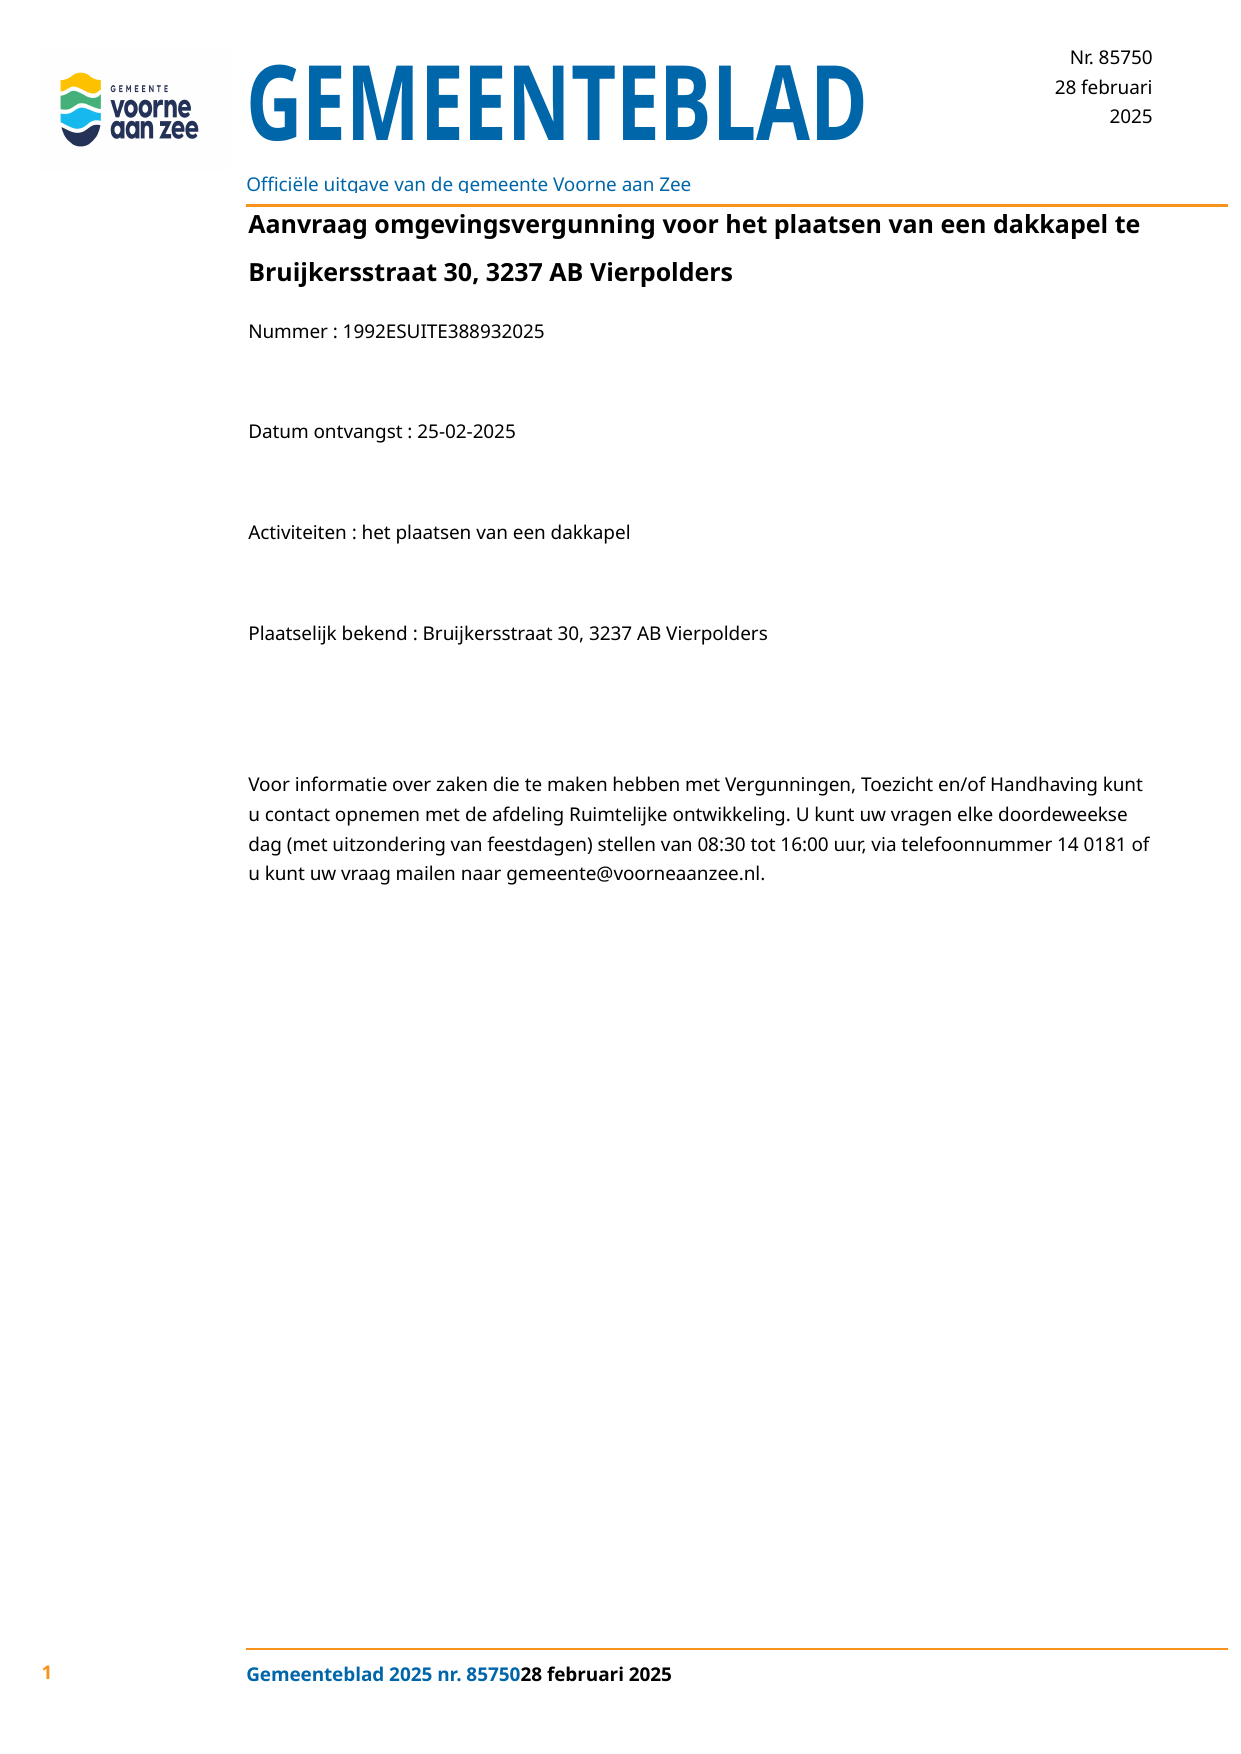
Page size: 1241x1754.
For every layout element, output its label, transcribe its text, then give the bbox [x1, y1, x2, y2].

text Datum ontvangst : 25-02-2025 [248, 419, 1152, 444]
text Aanvraag omgevingsvergunning voor het plaatsen van een dakkapel te Bruijkersstraat 30, 3237 AB Vierpolders [248, 207, 1152, 288]
text Plaatselijk bekend : Bruijkersstraat 30, 3237 AB Vierpolders [248, 620, 1152, 646]
text Activiteiten : het plaatsen van een dakkapel [248, 519, 1152, 545]
picture [41, 47, 231, 172]
text Voor informatie over zaken die te maken hebben met Vergunningen, Toezicht en/of Handhaving kunt u contact opnemen met de afdeling Ruimtelijke ontwikkeling. U kunt uw vragen elke doordeweekse dag (met uitzondering van feestdagen) stellen van 08:30 tot 16:00 uur, via telefoonnummer 14 0181 of u kunt uw vraag mailen naar gemeente@voorneaanzee.nl. [248, 772, 1152, 886]
text Nummer : 1992ESUITE388932025 [248, 318, 1152, 344]
